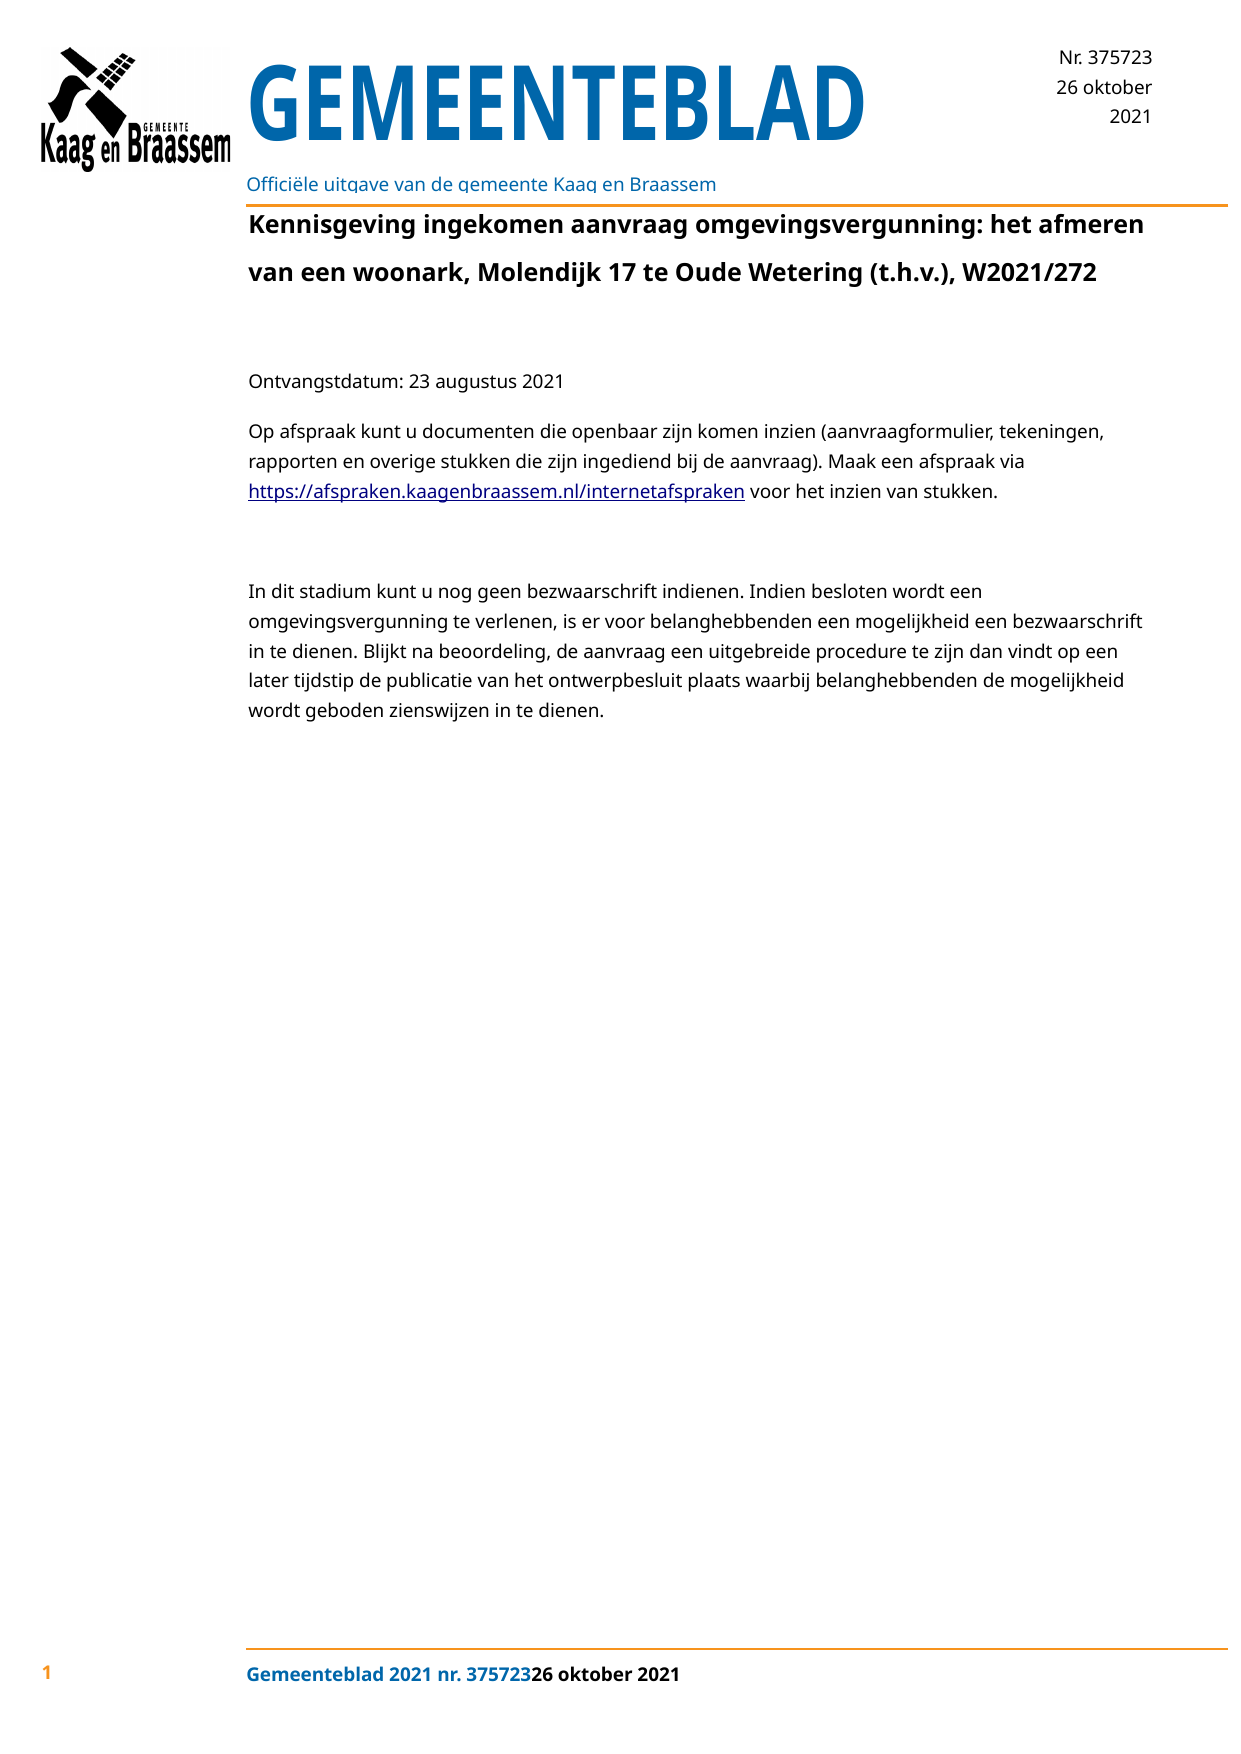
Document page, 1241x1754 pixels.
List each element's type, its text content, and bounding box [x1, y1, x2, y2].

text Ontvangstdatum: 23 augustus 2021 [248, 368, 1152, 394]
text Op afspraak kunt u documenten die openbaar zijn komen inzien (aanvraagformulier, tekeningen, rapporten en overige stukken die zijn ingediend bij de aanvraag). Maak een afspraak via https://afspraken.kaagenbraassem.nl/internetafspraken voor het inzien van stukken. [248, 419, 1152, 504]
picture [41, 47, 231, 172]
text Kennisgeving ingekomen aanvraag omgevingsvergunning: het afmeren van een woonark, Molendijk 17 te Oude Wetering (t.h.v.), W2021/272 [248, 207, 1152, 288]
text In dit stadium kunt u nog geen bezwaarschrift indienen. Indien besloten wordt een omgevingsvergunning te verlenen, is er voor belanghebbenden een mogelijkheid een bezwaarschrift in te dienen. Blijkt na beoordeling, de aanvraag een uitgebreide procedure te zijn dan vindt op een later tijdstip de publicatie van het ontwerpbesluit plaats waarbij belanghebbenden de mogelijkheid wordt geboden zienswijzen in te dienen. [248, 579, 1152, 723]
